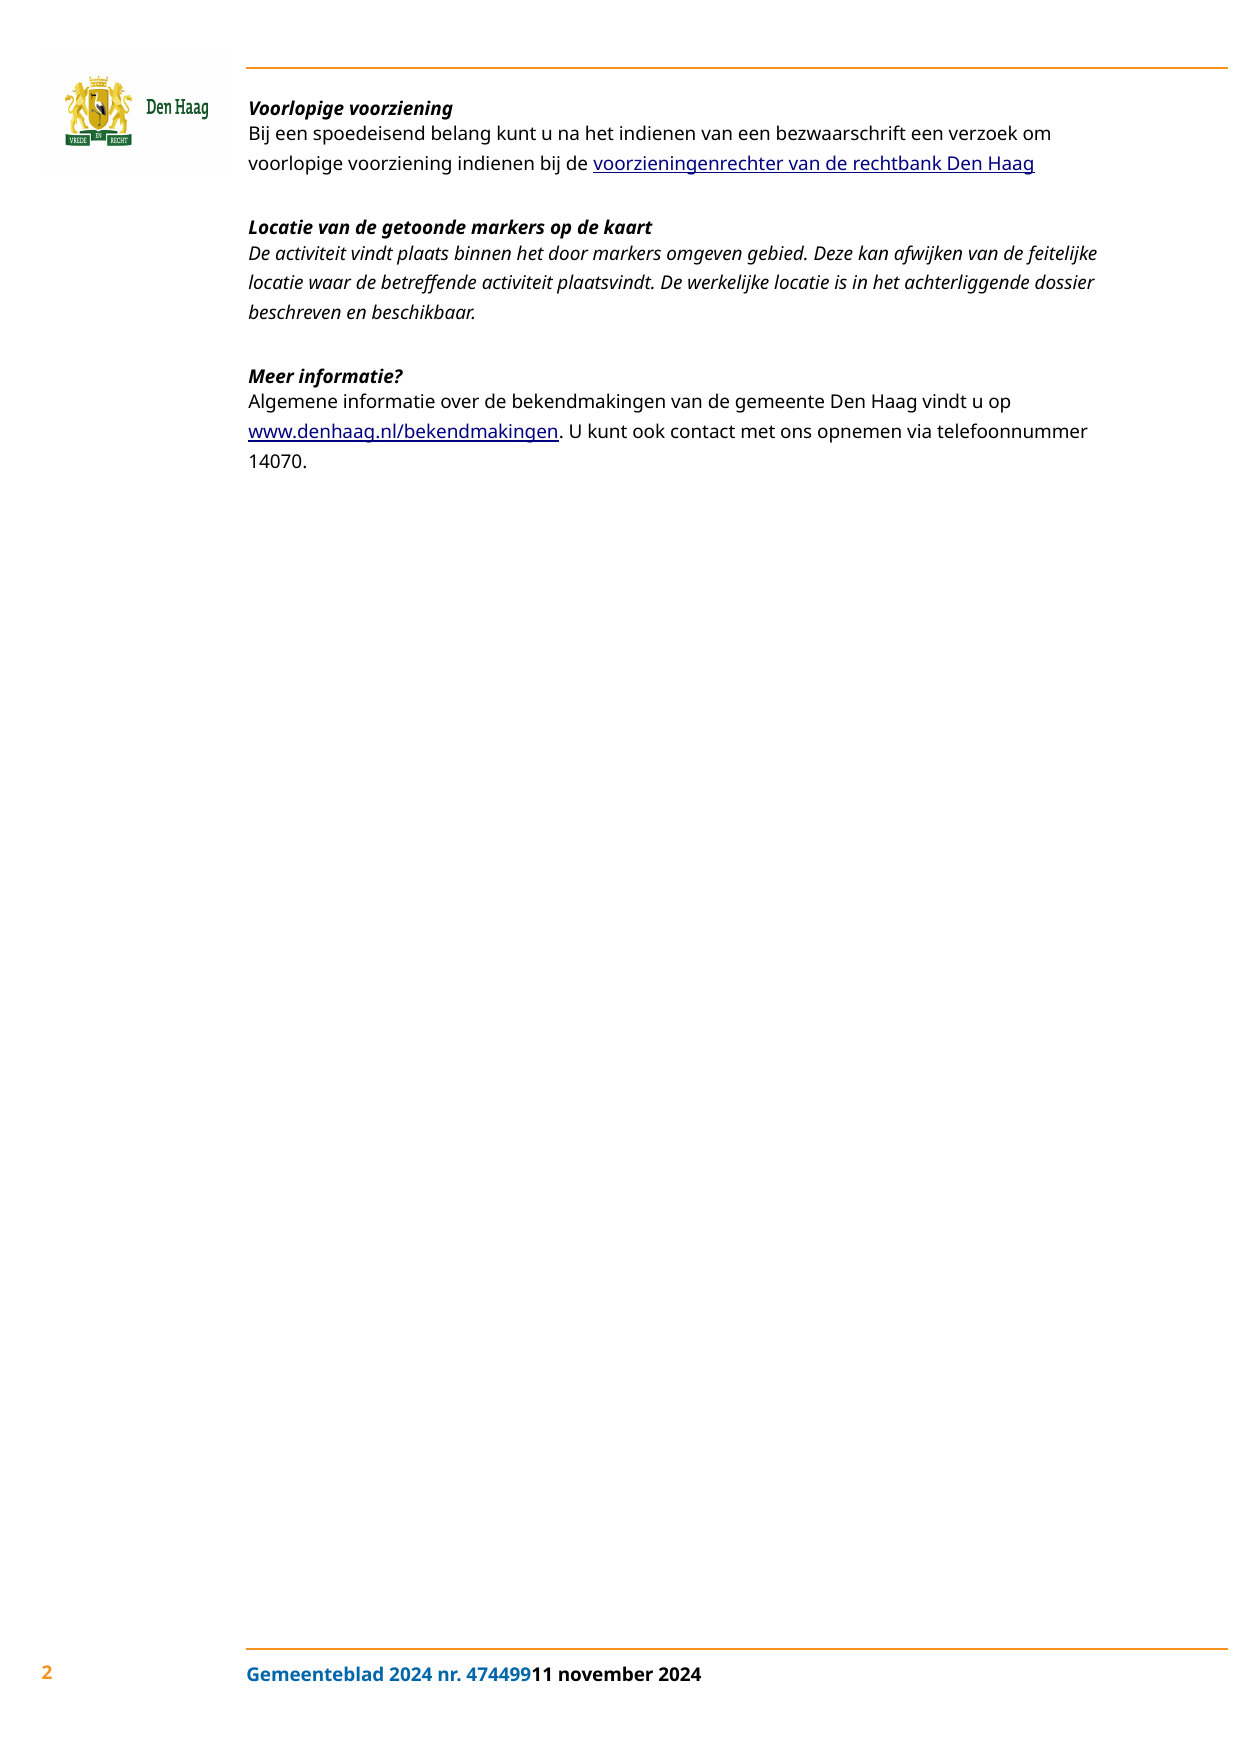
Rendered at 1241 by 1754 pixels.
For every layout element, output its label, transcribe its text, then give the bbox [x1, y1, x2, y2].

picture [41, 47, 231, 172]
text De activiteit vindt plaats binnen het door markers omgeven gebied. Deze kan afwijken van de feitelijke locatie waar de betreffende activiteit plaatsvindt. De werkelijke locatie is in het achterliggende dossier beschreven en beschikbaar. [248, 240, 1152, 325]
text Locatie van de getoonde markers op de kaart [248, 214, 1152, 240]
text Bij een spoedeisend belang kunt u na het indienen van een bezwaarschrift een verzoek om voorlopige voorziening indienen bij de voorzieningenrechter van de rechtbank Den Haag [248, 121, 1152, 176]
text Algemene informatie over de bekendmakingen van de gemeente Den Haag vindt u op www.denhaag.nl/bekendmakingen. U kunt ook contact met ons opnemen via telefoonnummer 14070. [248, 389, 1152, 473]
text Voorlopige voorziening [248, 95, 1152, 121]
text Meer informatie? [248, 363, 1152, 389]
